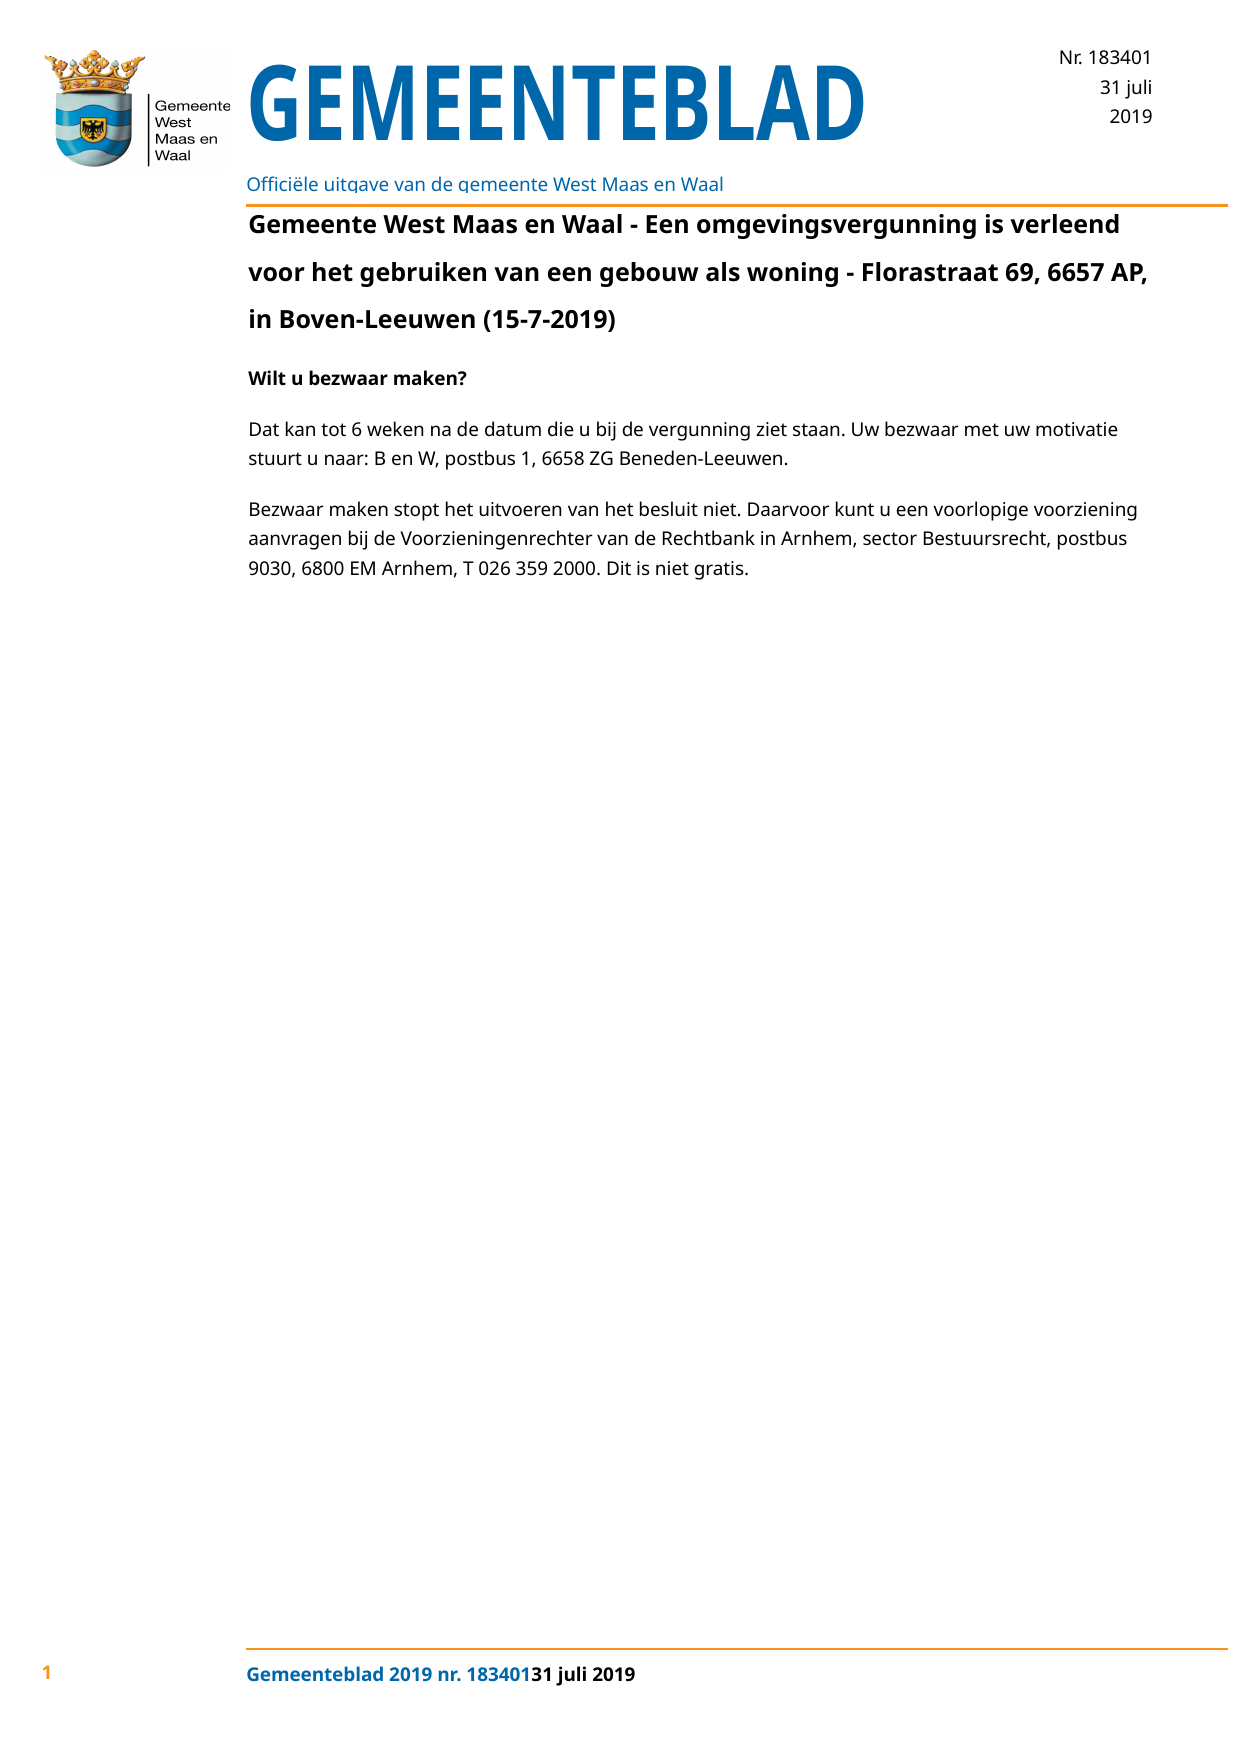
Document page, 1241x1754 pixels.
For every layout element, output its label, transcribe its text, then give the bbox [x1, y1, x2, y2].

text Wilt u bezwaar maken? [248, 366, 1152, 391]
text Gemeente West Maas en Waal - Een omgevingsvergunning is verleend voor het gebruiken van een gebouw als woning - Florastraat 69, 6657 AP, in Boven-Leeuwen (15-7-2019) [248, 207, 1152, 336]
text Bezwaar maken stopt het uitvoeren van het besluit niet. Daarvoor kunt u een voorlopige voorziening aanvragen bij de Voorzieningenrechter van de Rechtbank in Arnhem, sector Bestuursrecht, postbus 9030, 6800 EM Arnhem, T 026 359 2000. Dit is niet gratis. [248, 496, 1152, 581]
text Dat kan tot 6 weken na de datum die u bij de vergunning ziet staan. Uw bezwaar met uw motivatie stuurt u naar: B en W, postbus 1, 6658 ZG Beneden-Leeuwen. [248, 416, 1152, 471]
picture [41, 47, 231, 172]
